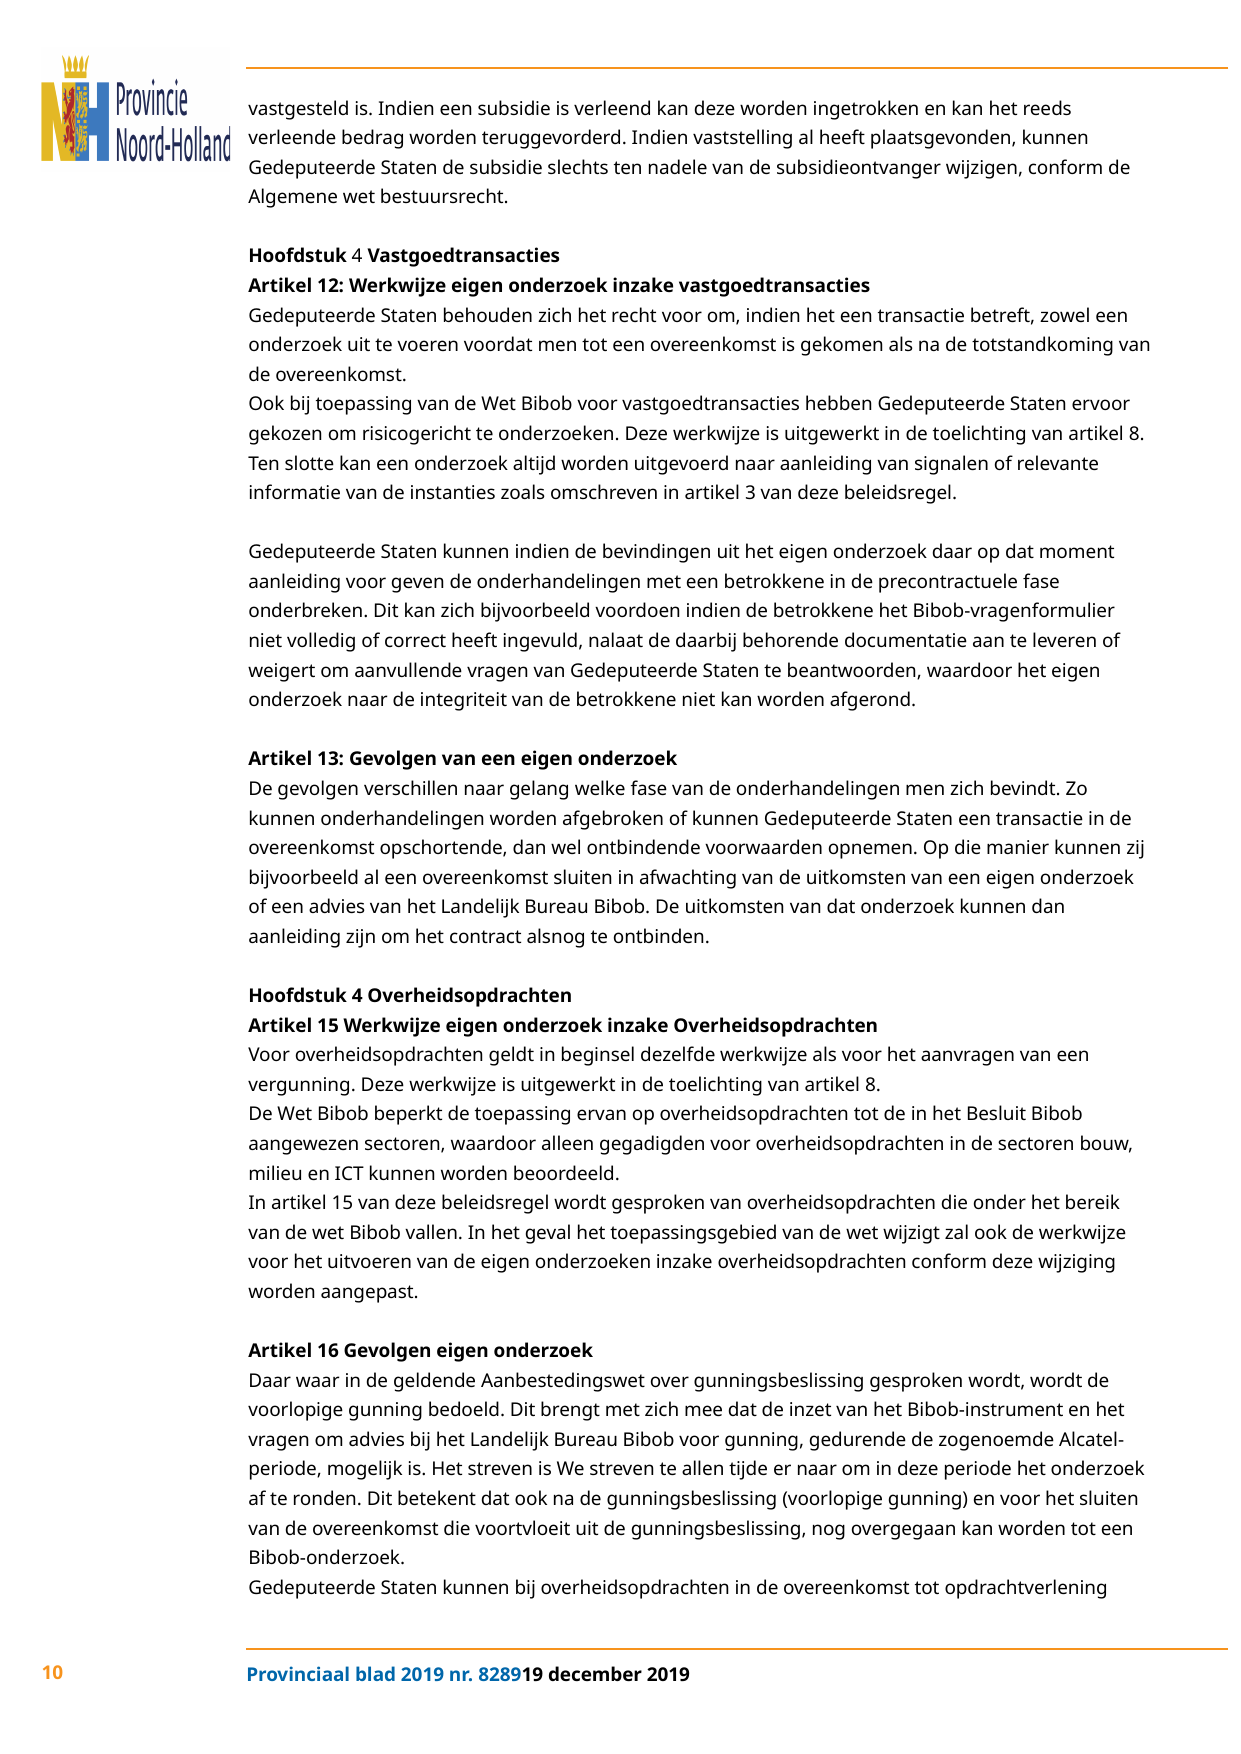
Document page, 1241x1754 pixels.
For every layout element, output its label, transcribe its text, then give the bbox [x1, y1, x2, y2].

text vastgesteld is. Indien een subsidie is verleend kan deze worden ingetrokken en kan het reeds verleende bedrag worden teruggevorderd. Indien vaststelling al heeft plaatsgevonden, kunnen Gedeputeerde Staten de subsidie slechts ten nadele van de subsidieontvanger wijzigen, conform de Algemene wet bestuursrecht. [248, 95, 1152, 209]
text Artikel 15 Werkwijze eigen onderzoek inzake Overheidsopdrachten [248, 1012, 1152, 1038]
text Artikel 12: Werkwijze eigen onderzoek inzake vastgoedtransacties [248, 272, 1152, 298]
text Hoofdstuk 4 Vastgoedtransacties [248, 243, 1152, 268]
text Daar waar in de geldende Aanbestedingswet over gunningsbeslissing gesproken wordt, wordt de voorlopige gunning bedoeld. Dit brengt met zich mee dat de inzet van het Bibob-instrument en het vragen om advies bij het Landelijk Bureau Bibob voor gunning, gedurende de zogenoemde Alcatel-periode, mogelijk is. Het streven is We streven te allen tijde er naar om in deze periode het onderzoek af te ronden. Dit betekent dat ook na de gunningsbeslissing (voorlopige gunning) en voor het sluiten van de overeenkomst die voortvloeit uit de gunningsbeslissing, nog overgegaan kan worden tot een Bibob-onderzoek. [248, 1367, 1152, 1570]
picture [41, 47, 231, 172]
text Gedeputeerde Staten kunnen bij overheidsopdrachten in de overeenkomst tot opdrachtverlening [248, 1574, 1152, 1600]
text Gedeputeerde Staten kunnen indien de bevindingen uit het eigen onderzoek daar op dat moment aanleiding voor geven de onderhandelingen met een betrokkene in de precontractuele fase onderbreken. Dit kan zich bijvoorbeeld voordoen indien de betrokkene het Bibob-vragenformulier niet volledig of correct heeft ingevuld, nalaat de daarbij behorende documentatie aan te leveren of weigert om aanvullende vragen van Gedeputeerde Staten te beantwoorden, waardoor het eigen onderzoek naar de integriteit van de betrokkene niet kan worden afgerond. [248, 538, 1152, 712]
text In artikel 15 van deze beleidsregel wordt gesproken van overheidsopdrachten die onder het bereik van de wet Bibob vallen. In het geval het toepassingsgebied van de wet wijzigt zal ook de werkwijze voor het uitvoeren van de eigen onderzoeken inzake overheidsopdrachten conform deze wijziging worden aangepast. [248, 1189, 1152, 1304]
text De Wet Bibob beperkt de toepassing ervan op overheidsopdrachten tot de in het Besluit Bibob aangewezen sectoren, waardoor alleen gegadigden voor overheidsopdrachten in de sectoren bouw, milieu en ICT kunnen worden beoordeeld. [248, 1101, 1152, 1186]
text Hoofdstuk 4 Overheidsopdrachten [248, 982, 1152, 1008]
text Artikel 16 Gevolgen eigen onderzoek [248, 1337, 1152, 1363]
text Artikel 13: Gevolgen van een eigen onderzoek [248, 746, 1152, 771]
text De gevolgen verschillen naar gelang welke fase van de onderhandelingen men zich bevindt. Zo kunnen onderhandelingen worden afgebroken of kunnen Gedeputeerde Staten een transactie in de overeenkomst opschortende, dan wel ontbindende voorwaarden opnemen. Op die manier kunnen zij bijvoorbeeld al een overeenkomst sluiten in afwachting van de uitkomsten van een eigen onderzoek of een advies van het Landelijk Bureau Bibob. De uitkomsten van dat onderzoek kunnen dan aanleiding zijn om het contract alsnog te ontbinden. [248, 775, 1152, 949]
text Voor overheidsopdrachten geldt in beginsel dezelfde werkwijze als voor het aanvragen van een vergunning. Deze werkwijze is uitgewerkt in de toelichting van artikel 8. [248, 1041, 1152, 1097]
text Ook bij toepassing van de Wet Bibob voor vastgoedtransacties hebben Gedeputeerde Staten ervoor gekozen om risicogericht te onderzoeken. Deze werkwijze is uitgewerkt in de toelichting van artikel 8. Ten slotte kan een onderzoek altijd worden uitgevoerd naar aanleiding van signalen of relevante informatie van de instanties zoals omschreven in artikel 3 van deze beleidsregel. [248, 391, 1152, 505]
text Gedeputeerde Staten behouden zich het recht voor om, indien het een transactie betreft, zowel een onderzoek uit te voeren voordat men tot een overeenkomst is gekomen als na de totstandkoming van de overeenkomst. [248, 302, 1152, 387]
